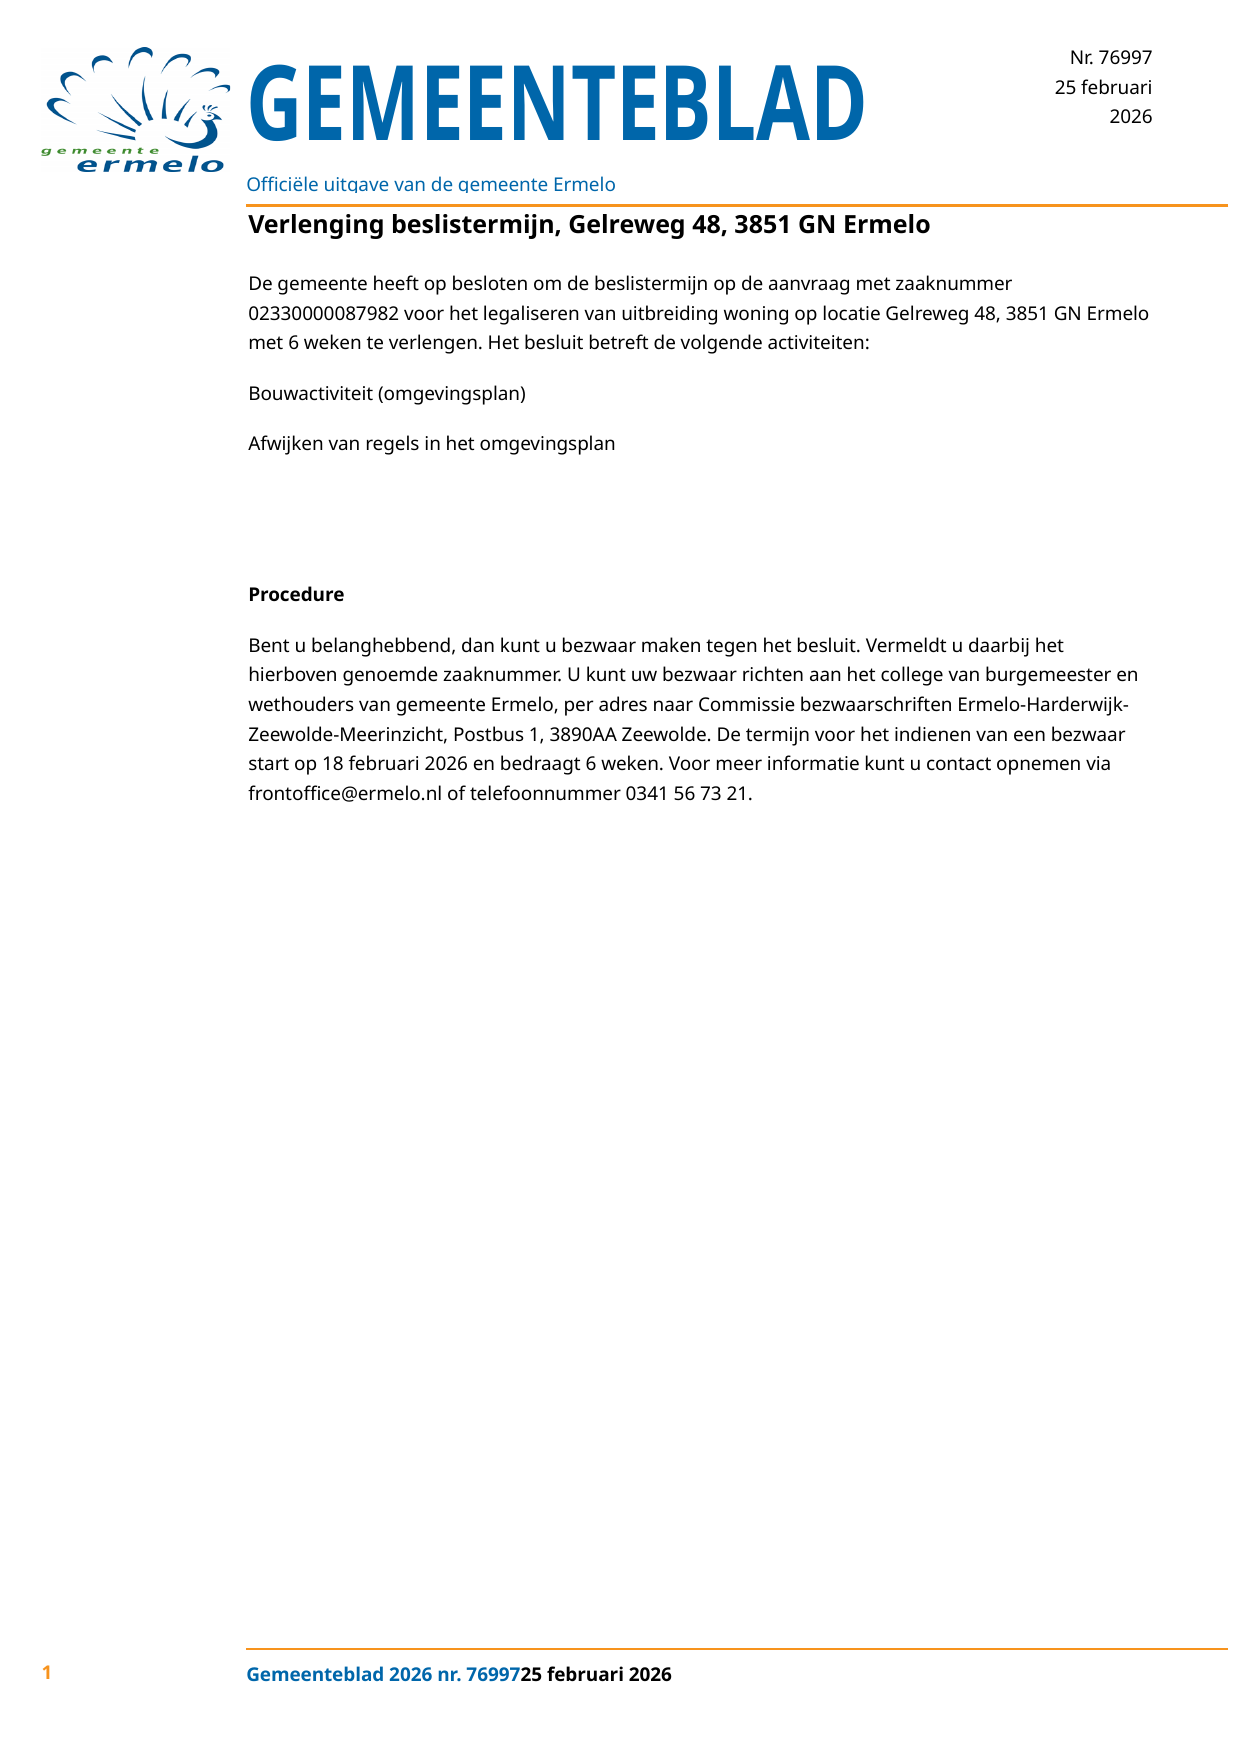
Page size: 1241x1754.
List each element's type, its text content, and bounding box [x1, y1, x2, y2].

text Afwijken van regels in het omgevingsplan [248, 430, 1152, 456]
text Verlenging beslistermijn, Gelreweg 48, 3851 GN Ermelo [248, 207, 1152, 241]
text Procedure [248, 582, 1152, 607]
text Bent u belanghebbend, dan kunt u bezwaar maken tegen het besluit. Vermeldt u daarbij het hierboven genoemde zaaknummer. U kunt uw bezwaar richten aan het college van burgemeester en wethouders van gemeente Ermelo, per adres naar Commissie bezwaarschriften Ermelo-Harderwijk-Zeewolde-Meerinzicht, Postbus 1, 3890AA Zeewolde. De termijn voor het indienen van een bezwaar start op 18 februari 2026 en bedraagt 6 weken. Voor meer informatie kunt u contact opnemen via frontoffice@ermelo.nl of telefoonnummer 0341 56 73 21. [248, 632, 1152, 806]
picture [41, 47, 231, 172]
text Bouwactiviteit (omgevingsplan) [248, 380, 1152, 406]
text De gemeente heeft op besloten om de beslistermijn op de aanvraag met zaaknummer 02330000087982 voor het legaliseren van uitbreiding woning op locatie Gelreweg 48, 3851 GN Ermelo met 6 weken te verlengen. Het besluit betreft de volgende activiteiten: [248, 270, 1152, 355]
